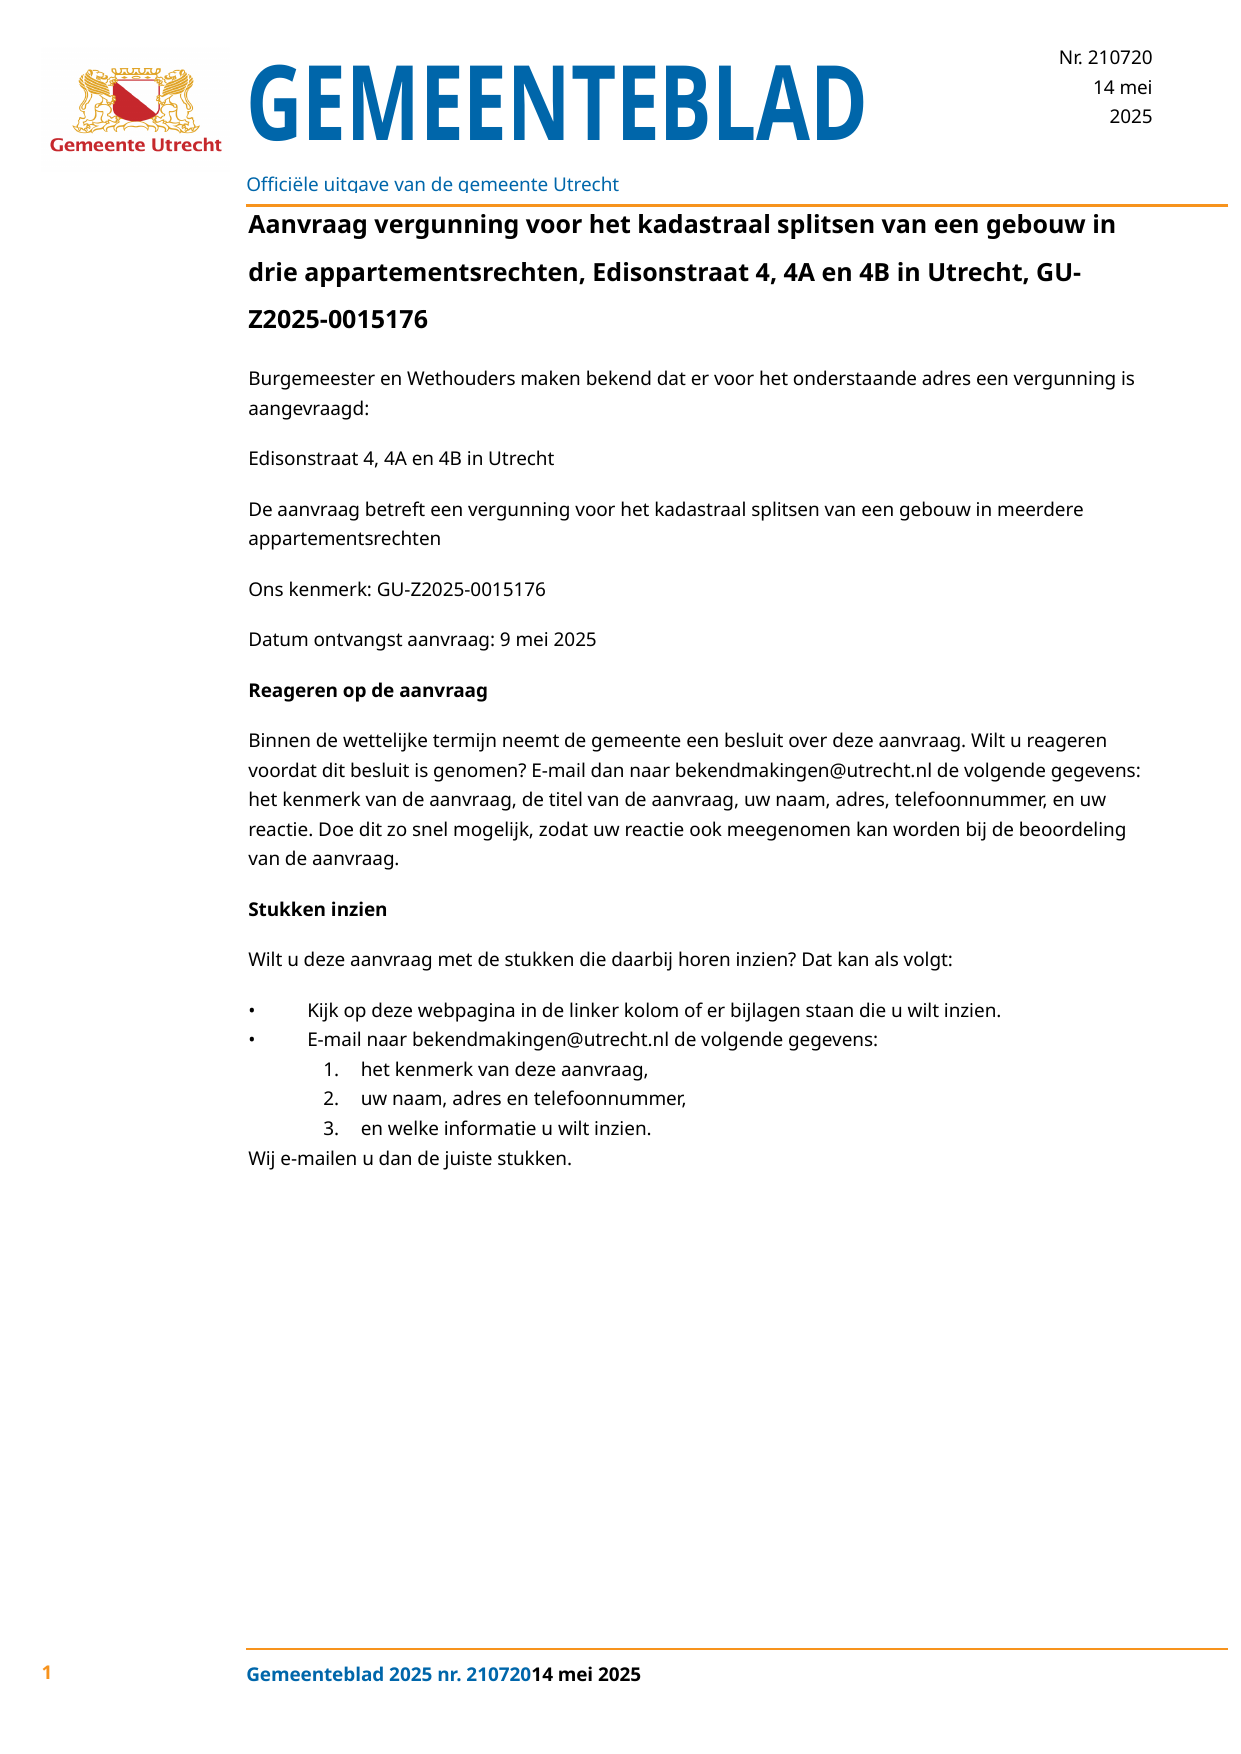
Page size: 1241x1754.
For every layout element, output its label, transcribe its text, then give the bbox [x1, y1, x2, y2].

text Reageren op de aanvraag [248, 677, 1152, 702]
text Stukken inzien [248, 896, 1152, 922]
text Edisonstraat 4, 4A en 4B in Utrecht [248, 446, 1152, 471]
list uw naam, adres en telefoonnummer, [323, 1086, 1152, 1111]
text Wilt u deze aanvraag met de stukken die daarbij horen inzien? Dat kan als volgt: [248, 946, 1152, 972]
text Aanvraag vergunning voor het kadastraal splitsen van een gebouw in drie appartementsrechten, Edisonstraat 4, 4A en 4B in Utrecht, GU-Z2025-0015176 [248, 207, 1152, 336]
text Binnen de wettelijke termijn neemt de gemeente een besluit over deze aanvraag. Wilt u reageren voordat dit besluit is genomen? E-mail dan naar bekendmakingen@utrecht.nl de volgende gegevens: het kenmerk van de aanvraag, de titel van de aanvraag, uw naam, adres, telefoonnummer, en uw reactie. Doe dit zo snel mogelijk, zodat uw reactie ook meegenomen kan worden bij de beoordeling van de aanvraag. [248, 727, 1152, 871]
text Datum ontvangst aanvraag: 9 mei 2025 [248, 626, 1152, 652]
text De aanvraag betreft een vergunning voor het kadastraal splitsen van een gebouw in meerdere appartementsrechten [248, 496, 1152, 551]
list het kenmerk van deze aanvraag, [323, 1056, 1152, 1082]
text Ons kenmerk: GU-Z2025-0015176 [248, 576, 1152, 602]
list E-mail naar bekendmakingen@utrecht.nl de volgende gegevens: [248, 1026, 1152, 1052]
list Kijk op deze webpagina in de linker kolom of er bijlagen staan die u wilt inzien. [248, 997, 1152, 1022]
picture [41, 47, 231, 172]
list en welke informatie u wilt inzien. [323, 1115, 1152, 1141]
text Burgemeester en Wethouders maken bekend dat er voor het onderstaande adres een vergunning is aangevraagd: [248, 366, 1152, 421]
text Wij e-mailen u dan de juiste stukken. [248, 1145, 1152, 1170]
